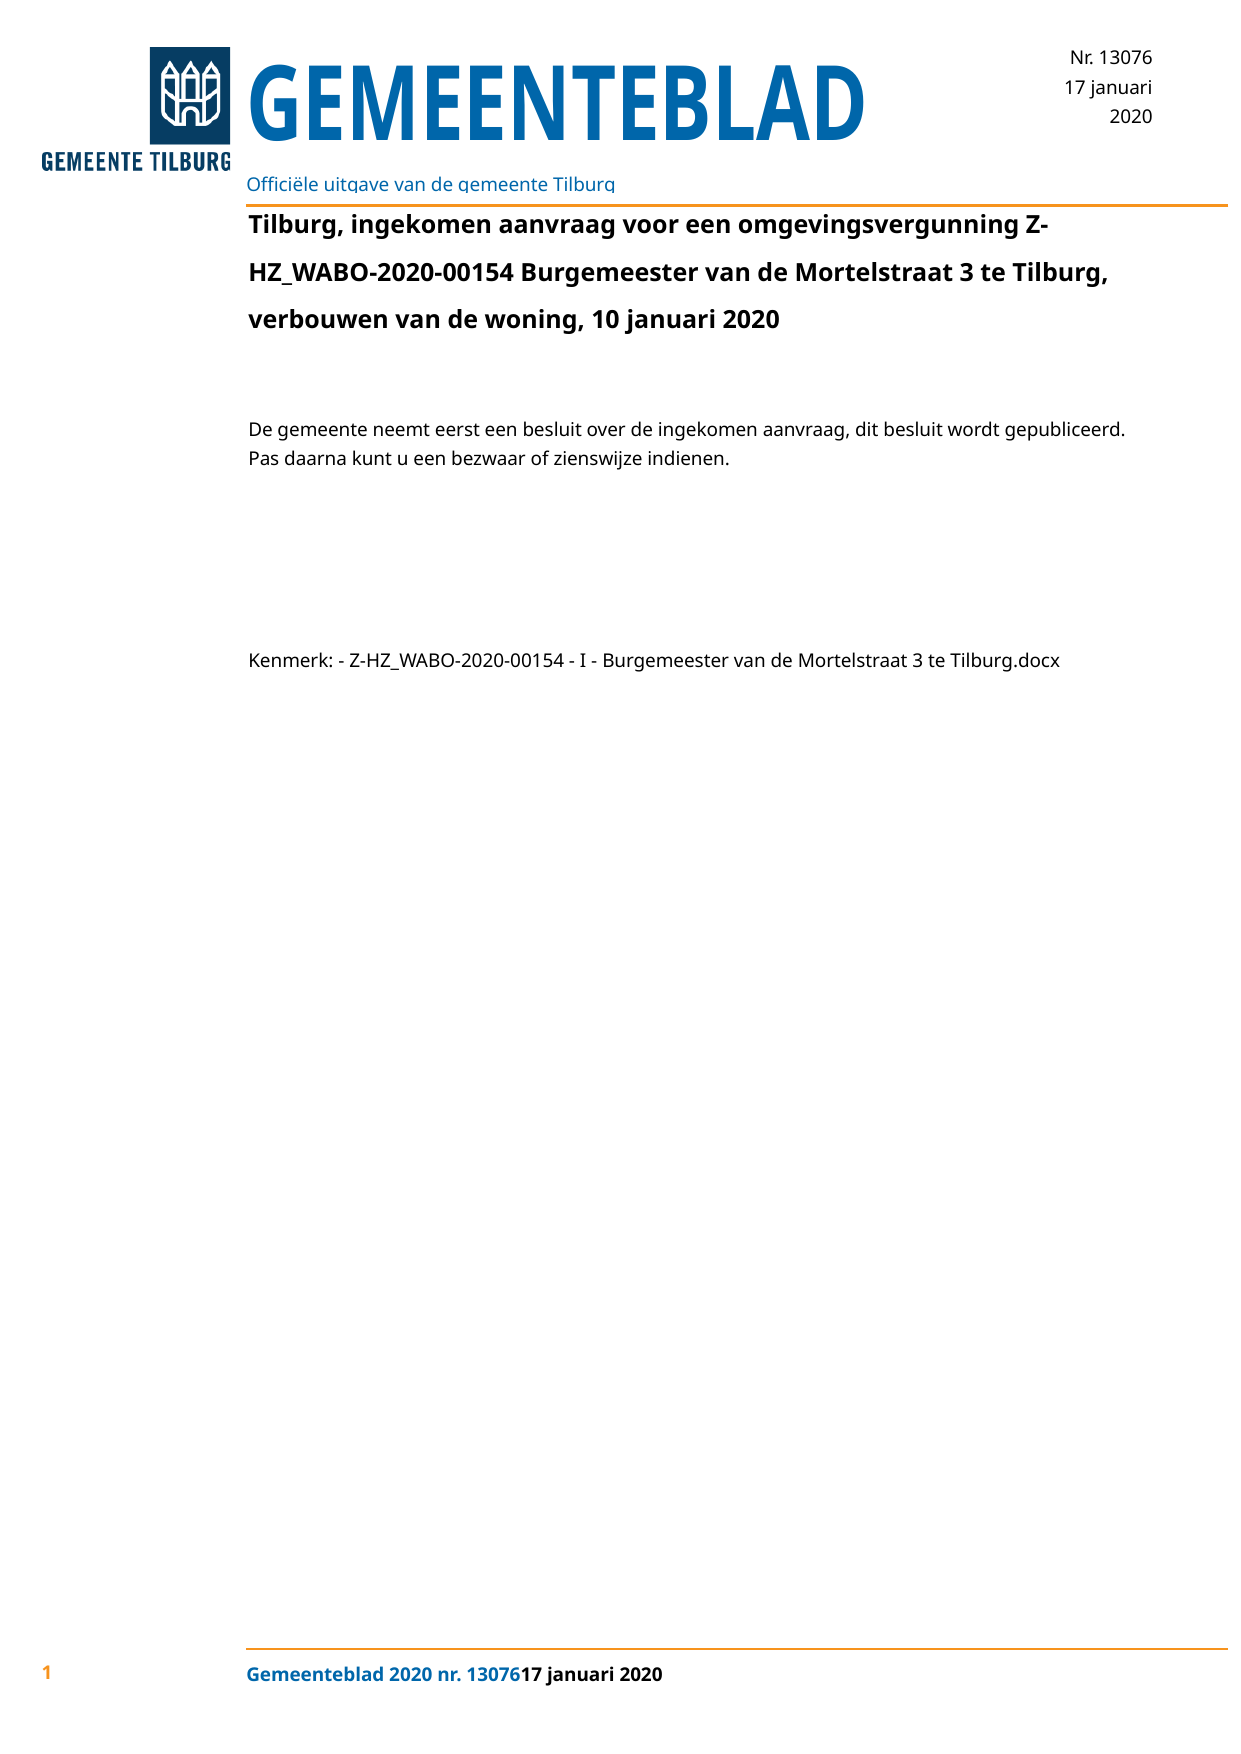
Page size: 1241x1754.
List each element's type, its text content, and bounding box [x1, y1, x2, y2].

text De gemeente neemt eerst een besluit over de ingekomen aanvraag, dit besluit wordt gepubliceerd. Pas daarna kunt u een bezwaar of zienswijze indienen. [248, 416, 1152, 471]
picture [41, 47, 231, 172]
text Kenmerk: - Z-HZ_WABO-2020-00154 - I - Burgemeester van de Mortelstraat 3 te Tilburg.docx [248, 647, 1152, 673]
text Tilburg, ingekomen aanvraag voor een omgevingsvergunning Z-HZ_WABO-2020-00154 Burgemeester van de Mortelstraat 3 te Tilburg, verbouwen van de woning, 10 januari 2020 [248, 207, 1152, 336]
